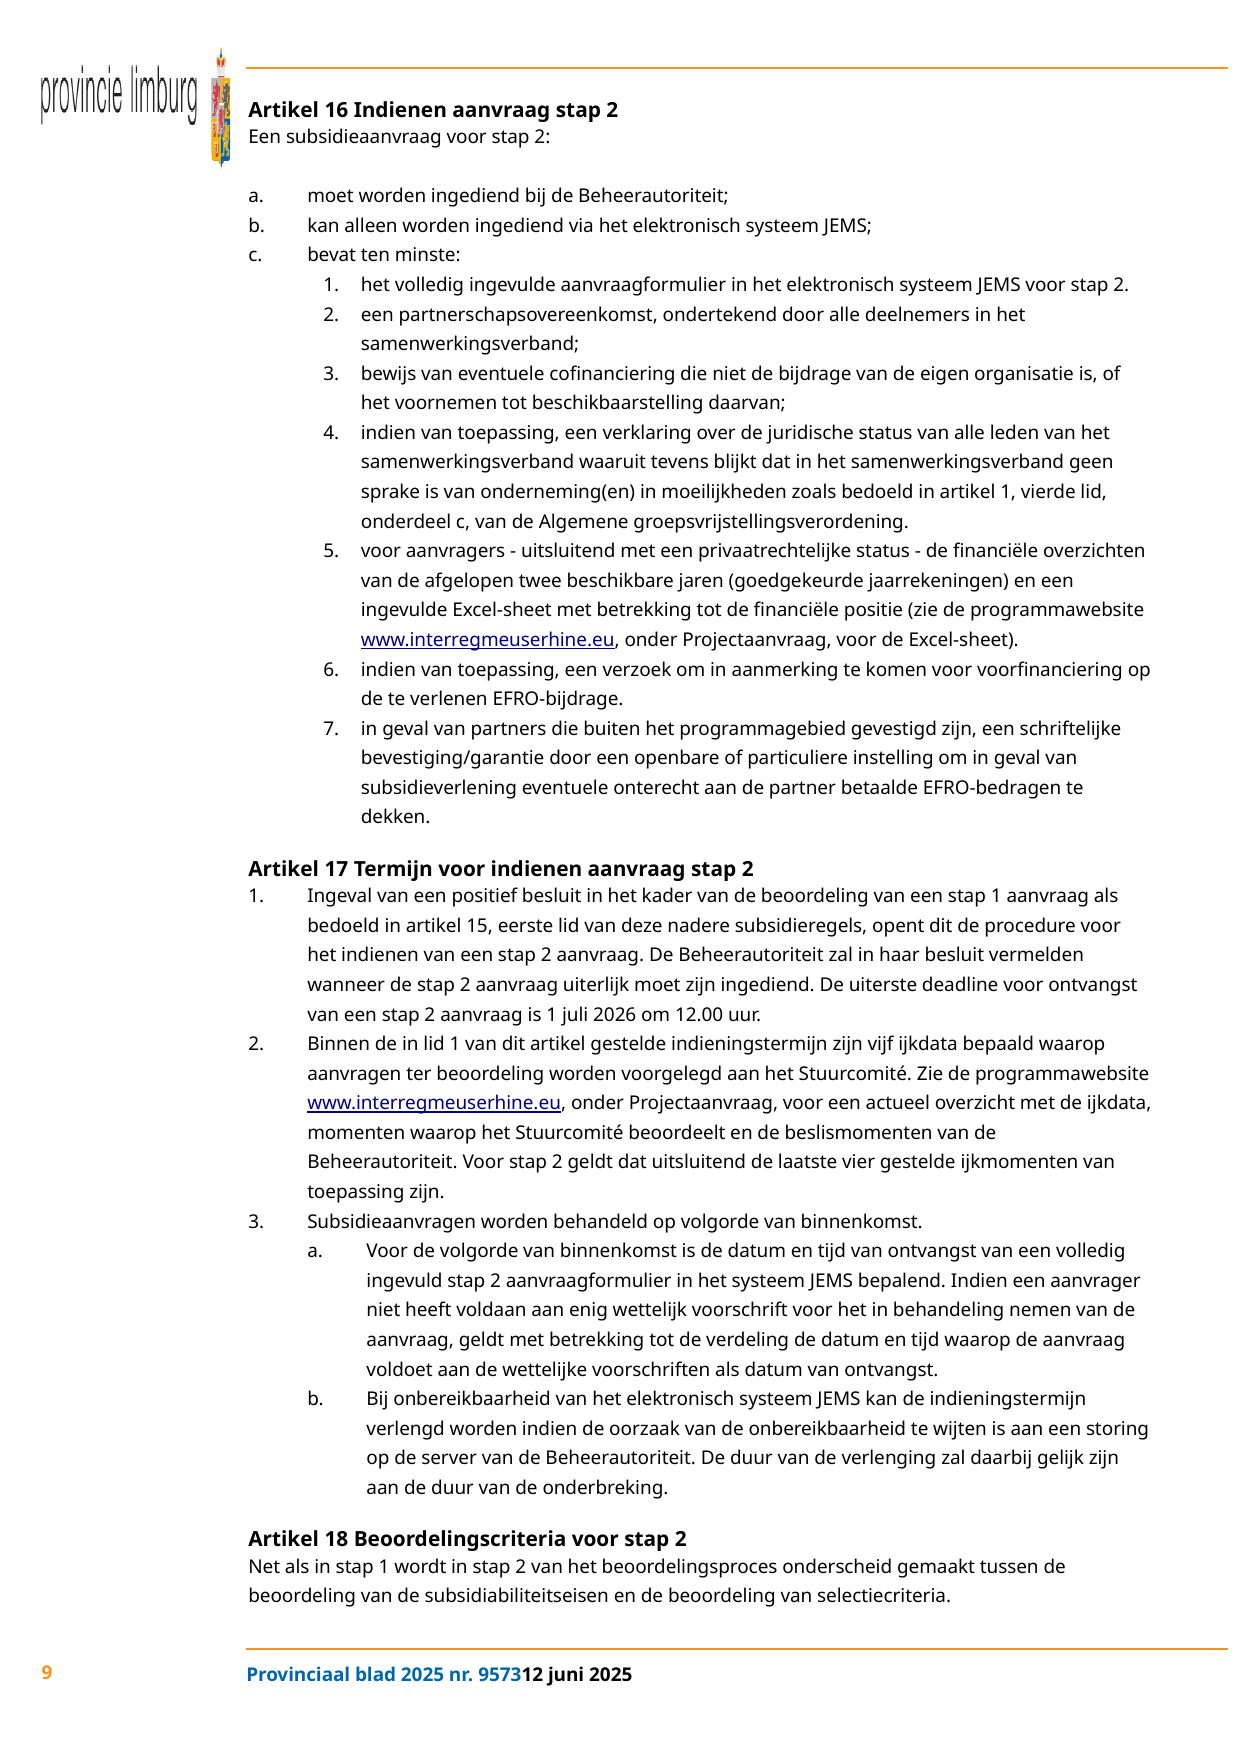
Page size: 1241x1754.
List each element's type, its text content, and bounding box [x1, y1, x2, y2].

list Voor de volgorde van binnenkomst is de datum en tijd van ontvangst van een volledig ingevuld stap 2 aanvraagformulier in het systeem JEMS bepalend. Indien een aanvrager niet heeft voldaan aan enig wettelijk voorschrift voor het in behandeling nemen van de aanvraag, geldt met betrekking tot de verdeling de datum en tijd waarop de aanvraag voldoet aan de wettelijke voorschriften als datum van ontvangst. [307, 1237, 1152, 1382]
list Bij onbereikbaarheid van het elektronisch systeem JEMS kan de indieningstermijn verlengd worden indien de oorzaak van de onbereikbaarheid te wijten is aan een storing op de server van de Beheerautoriteit. De duur van de verlenging zal daarbij gelijk zijn aan de duur van de onderbreking. [307, 1385, 1152, 1500]
picture [41, 47, 231, 172]
list indien van toepassing, een verklaring over de juridische status van alle leden van het samenwerkingsverband waaruit tevens blijkt dat in het samenwerkingsverband geen sprake is van onderneming(en) in moeilijkheden zoals bedoeld in artikel 1, vierde lid, onderdeel c, van de Algemene groepsvrijstellingsverordening. [323, 419, 1152, 533]
list kan alleen worden ingediend via het elektronisch systeem JEMS; [248, 212, 1152, 238]
list moet worden ingediend bij de Beheerautoriteit; [248, 182, 1152, 208]
list het volledig ingevulde aanvraagformulier in het elektronisch systeem JEMS voor stap 2. [323, 271, 1152, 297]
list bewijs van eventuele cofinanciering die niet de bijdrage van de eigen organisatie is, of het voornemen tot beschikbaarstelling daarvan; [323, 360, 1152, 415]
list voor aanvragers - uitsluitend met een privaatrechtelijke status - de financiële overzichten van de afgelopen twee beschikbare jaren (goedgekeurde jaarrekeningen) en een ingevulde Excel-sheet met betrekking tot de financiële positie (zie de programmawebsite www.interregmeuserhine.eu, onder Projectaanvraag, voor de Excel-sheet). [323, 537, 1152, 652]
list indien van toepassing, een verzoek om in aanmerking te komen voor voorfinanciering op de te verlenen EFRO-bijdrage. [323, 656, 1152, 711]
list in geval van partners die buiten het programmagebied gevestigd zijn, een schriftelijke bevestiging/garantie door een openbare of particuliere instelling om in geval van subsidieverlening eventuele onterecht aan de partner betaalde EFRO-bedragen te dekken. [323, 715, 1152, 829]
list Subsidieaanvragen worden behandeld op volgorde van binnenkomst. [248, 1208, 1152, 1234]
list een partnerschapsovereenkomst, ondertekend door alle deelnemers in het samenwerkingsverband; [323, 301, 1152, 356]
text Artikel 16 Indienen aanvraag stap 2 [248, 95, 1152, 123]
text Artikel 18 Beoordelingscriteria voor stap 2 [248, 1524, 1152, 1553]
list bevat ten minste: [248, 242, 1152, 267]
list Binnen de in lid 1 van dit artikel gestelde indieningstermijn zijn vijf ijkdata bepaald waarop aanvragen ter beoordeling worden voorgelegd aan het Stuurcomité. Zie de programmawebsite www.interregmeuserhine.eu, onder Projectaanvraag, voor een actueel overzicht met de ijkdata, momenten waarop het Stuurcomité beoordeelt en de beslismomenten van de Beheerautoriteit. Voor stap 2 geldt dat uitsluitend de laatste vier gestelde ijkmomenten van toepassing zijn. [248, 1030, 1152, 1204]
text Een subsidieaanvraag voor stap 2: [248, 123, 1152, 149]
text Net als in stap 1 wordt in stap 2 van het beoordelingsproces onderscheid gemaakt tussen de beoordeling van de subsidiabiliteitseisen en de beoordeling van selectiecriteria. [248, 1553, 1152, 1608]
text Artikel 17 Termijn voor indienen aanvraag stap 2 [248, 854, 1152, 882]
list Ingeval van een positief besluit in het kader van de beoordeling van een stap 1 aanvraag als bedoeld in artikel 15, eerste lid van deze nadere subsidieregels, opent dit de procedure voor het indienen van een stap 2 aanvraag. De Beheerautoriteit zal in haar besluit vermelden wanneer de stap 2 aanvraag uiterlijk moet zijn ingediend. De uiterste deadline voor ontvangst van een stap 2 aanvraag is 1 juli 2026 om 12.00 uur. [248, 882, 1152, 1027]
